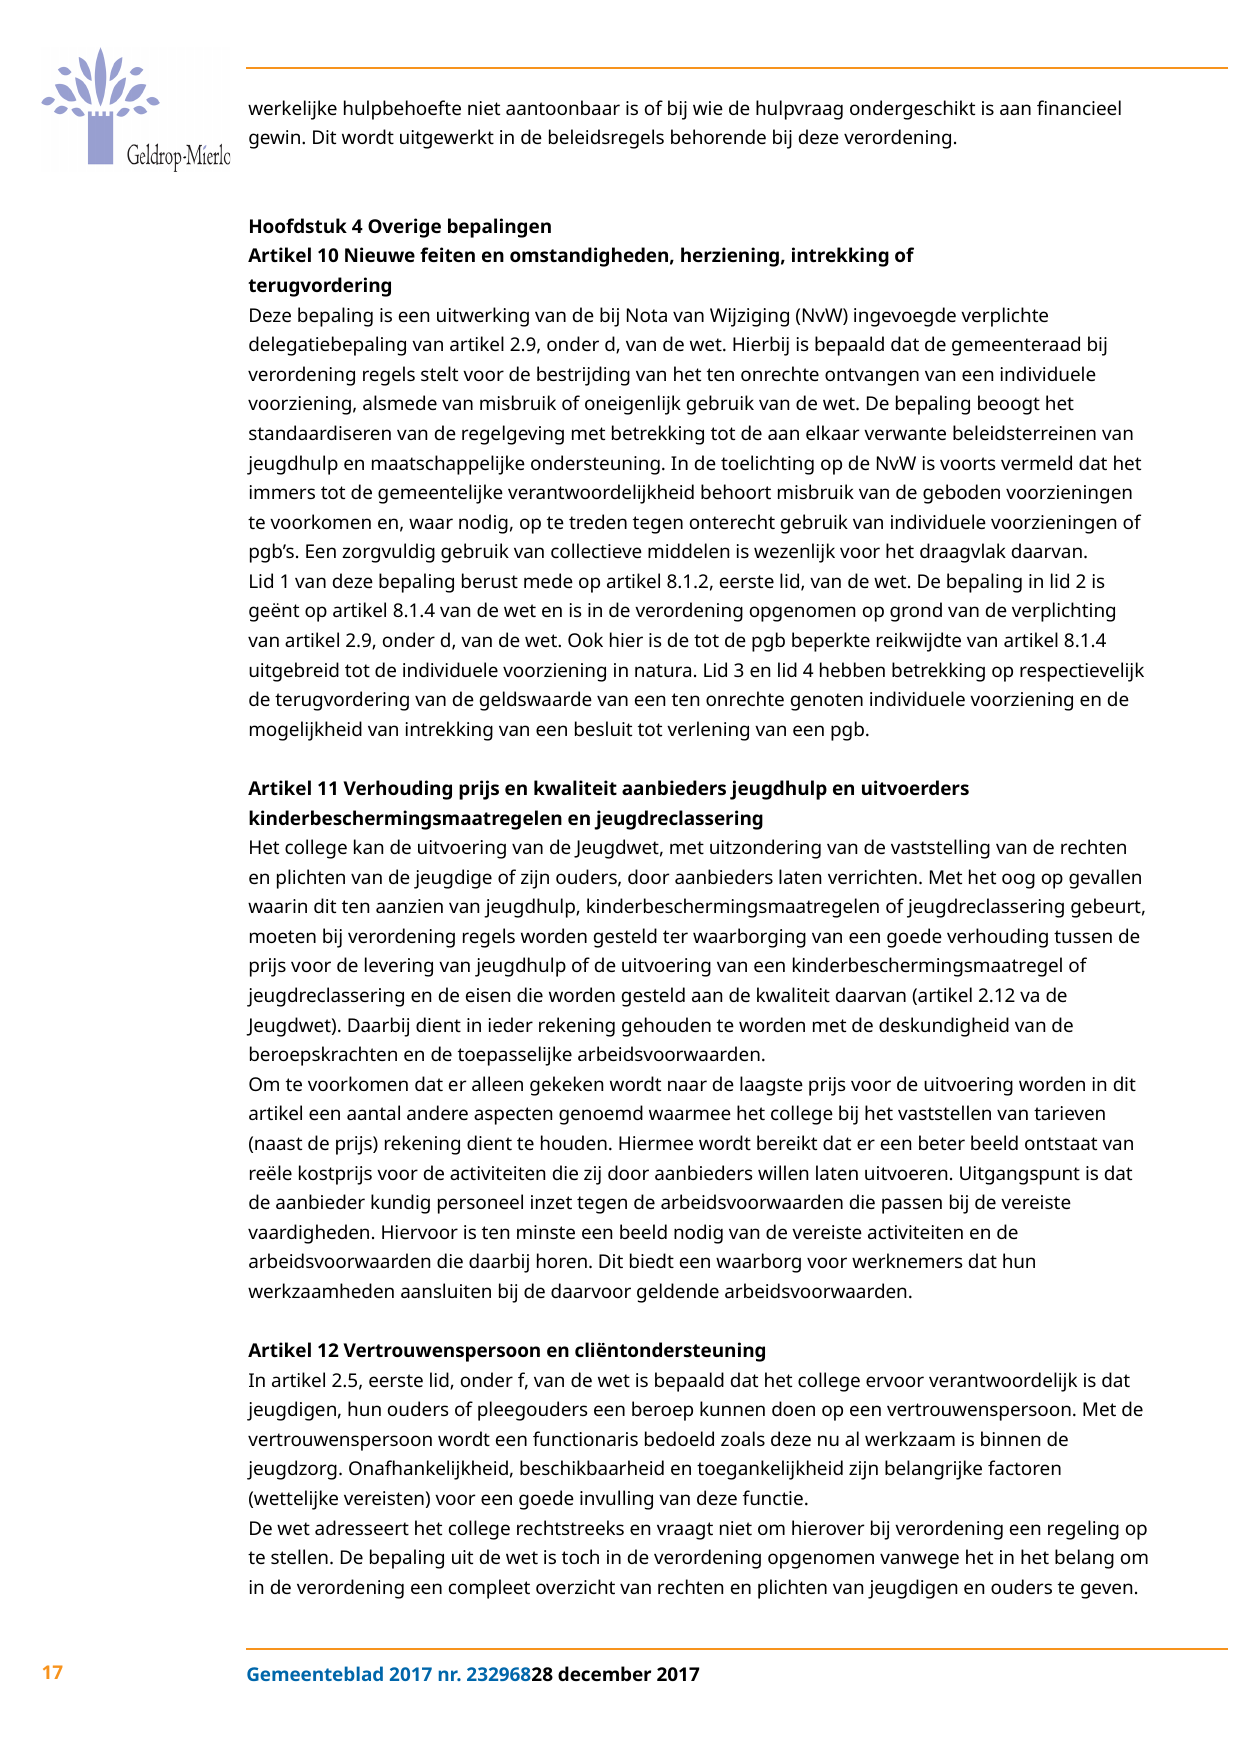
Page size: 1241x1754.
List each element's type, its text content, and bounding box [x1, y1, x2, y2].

text Lid 1 van deze bepaling berust mede op artikel 8.1.2, eerste lid, van de wet. De bepaling in lid 2 is geënt op artikel 8.1.4 van de wet en is in de verordening opgenomen op grond van de verplichting van artikel 2.9, onder d, van de wet. Ook hier is de tot de pgb beperkte reikwijdte van artikel 8.1.4 uitgebreid tot de individuele voorziening in natura. Lid 3 en lid 4 hebben betrekking op respectievelijk de terugvordering van de geldswaarde van een ten onrechte genoten individuele voorziening en de mogelijkheid van intrekking van een besluit tot verlening van een pgb. [248, 568, 1152, 742]
text In artikel 2.5, eerste lid, onder f, van de wet is bepaald dat het college ervoor verantwoordelijk is dat jeugdigen, hun ouders of pleegouders een beroep kunnen doen op een vertrouwenspersoon. Met de vertrouwenspersoon wordt een functionaris bedoeld zoals deze nu al werkzaam is binnen de jeugdzorg. Onafhankelijkheid, beschikbaarheid en toegankelijkheid zijn belangrijke factoren (wettelijke vereisten) voor een goede invulling van deze functie. [248, 1367, 1152, 1511]
text terugvordering [248, 272, 1152, 298]
text Hoofdstuk 4 Overige bepalingen [248, 213, 1152, 239]
text Deze bepaling is een uitwerking van de bij Nota van Wijziging (NvW) ingevoegde verplichte delegatiebepaling van artikel 2.9, onder d, van de wet. Hierbij is bepaald dat de gemeenteraad bij verordening regels stelt voor de bestrijding van het ten onrechte ontvangen van een individuele voorziening, alsmede van misbruik of oneigenlijk gebruik van de wet. De bepaling beoogt het standaardiseren van de regelgeving met betrekking tot de aan elkaar verwante beleidsterreinen van jeugdhulp en maatschappelijke ondersteuning. In de toelichting op de NvW is voorts vermeld dat het immers tot de gemeentelijke verantwoordelijkheid behoort misbruik van de geboden voorzieningen te voorkomen en, waar nodig, op te treden tegen onterecht gebruik van individuele voorzieningen of pgb’s. Een zorgvuldig gebruik van collectieve middelen is wezenlijk voor het draagvlak daarvan. [248, 302, 1152, 564]
text Artikel 11 Verhouding prijs en kwaliteit aanbieders jeugdhulp en uitvoerders kinderbeschermingsmaatregelen en jeugdreclassering [248, 775, 1152, 831]
text De wet adresseert het college rechtstreeks en vraagt niet om hierover bij verordening een regeling op te stellen. De bepaling uit de wet is toch in de verordening opgenomen vanwege het in het belang om in de verordening een compleet overzicht van rechten en plichten van jeugdigen en ouders te geven. [248, 1515, 1152, 1600]
text Artikel 12 Vertrouwenspersoon en cliëntondersteuning [248, 1337, 1152, 1363]
picture [41, 47, 231, 172]
text Artikel 10 Nieuwe feiten en omstandigheden, herziening, intrekking of [248, 243, 1152, 268]
text Het college kan de uitvoering van de Jeugdwet, met uitzondering van de vaststelling van de rechten en plichten van de jeugdige of zijn ouders, door aanbieders laten verrichten. Met het oog op gevallen waarin dit ten aanzien van jeugdhulp, kinderbeschermingsmaatregelen of jeugdreclassering gebeurt, moeten bij verordening regels worden gesteld ter waarborging van een goede verhouding tussen de prijs voor de levering van jeugdhulp of de uitvoering van een kinderbeschermingsmaatregel of jeugdreclassering en de eisen die worden gesteld aan de kwaliteit daarvan (artikel 2.12 va de Jeugdwet). Daarbij dient in ieder rekening gehouden te worden met de deskundigheid van de beroepskrachten en de toepasselijke arbeidsvoorwaarden. [248, 834, 1152, 1067]
text Om te voorkomen dat er alleen gekeken wordt naar de laagste prijs voor de uitvoering worden in dit artikel een aantal andere aspecten genoemd waarmee het college bij het vaststellen van tarieven (naast de prijs) rekening dient te houden. Hiermee wordt bereikt dat er een beter beeld ontstaat van reële kostprijs voor de activiteiten die zij door aanbieders willen laten uitvoeren. Uitgangspunt is dat de aanbieder kundig personeel inzet tegen de arbeidsvoorwaarden die passen bij de vereiste vaardigheden. Hiervoor is ten minste een beeld nodig van de vereiste activiteiten en de arbeidsvoorwaarden die daarbij horen. Dit biedt een waarborg voor werknemers dat hun werkzaamheden aansluiten bij de daarvoor geldende arbeidsvoorwaarden. [248, 1071, 1152, 1304]
text werkelijke hulpbehoefte niet aantoonbaar is of bij wie de hulpvraag ondergeschikt is aan financieel gewin. Dit wordt uitgewerkt in de beleidsregels behorende bij deze verordening. [248, 95, 1152, 150]
